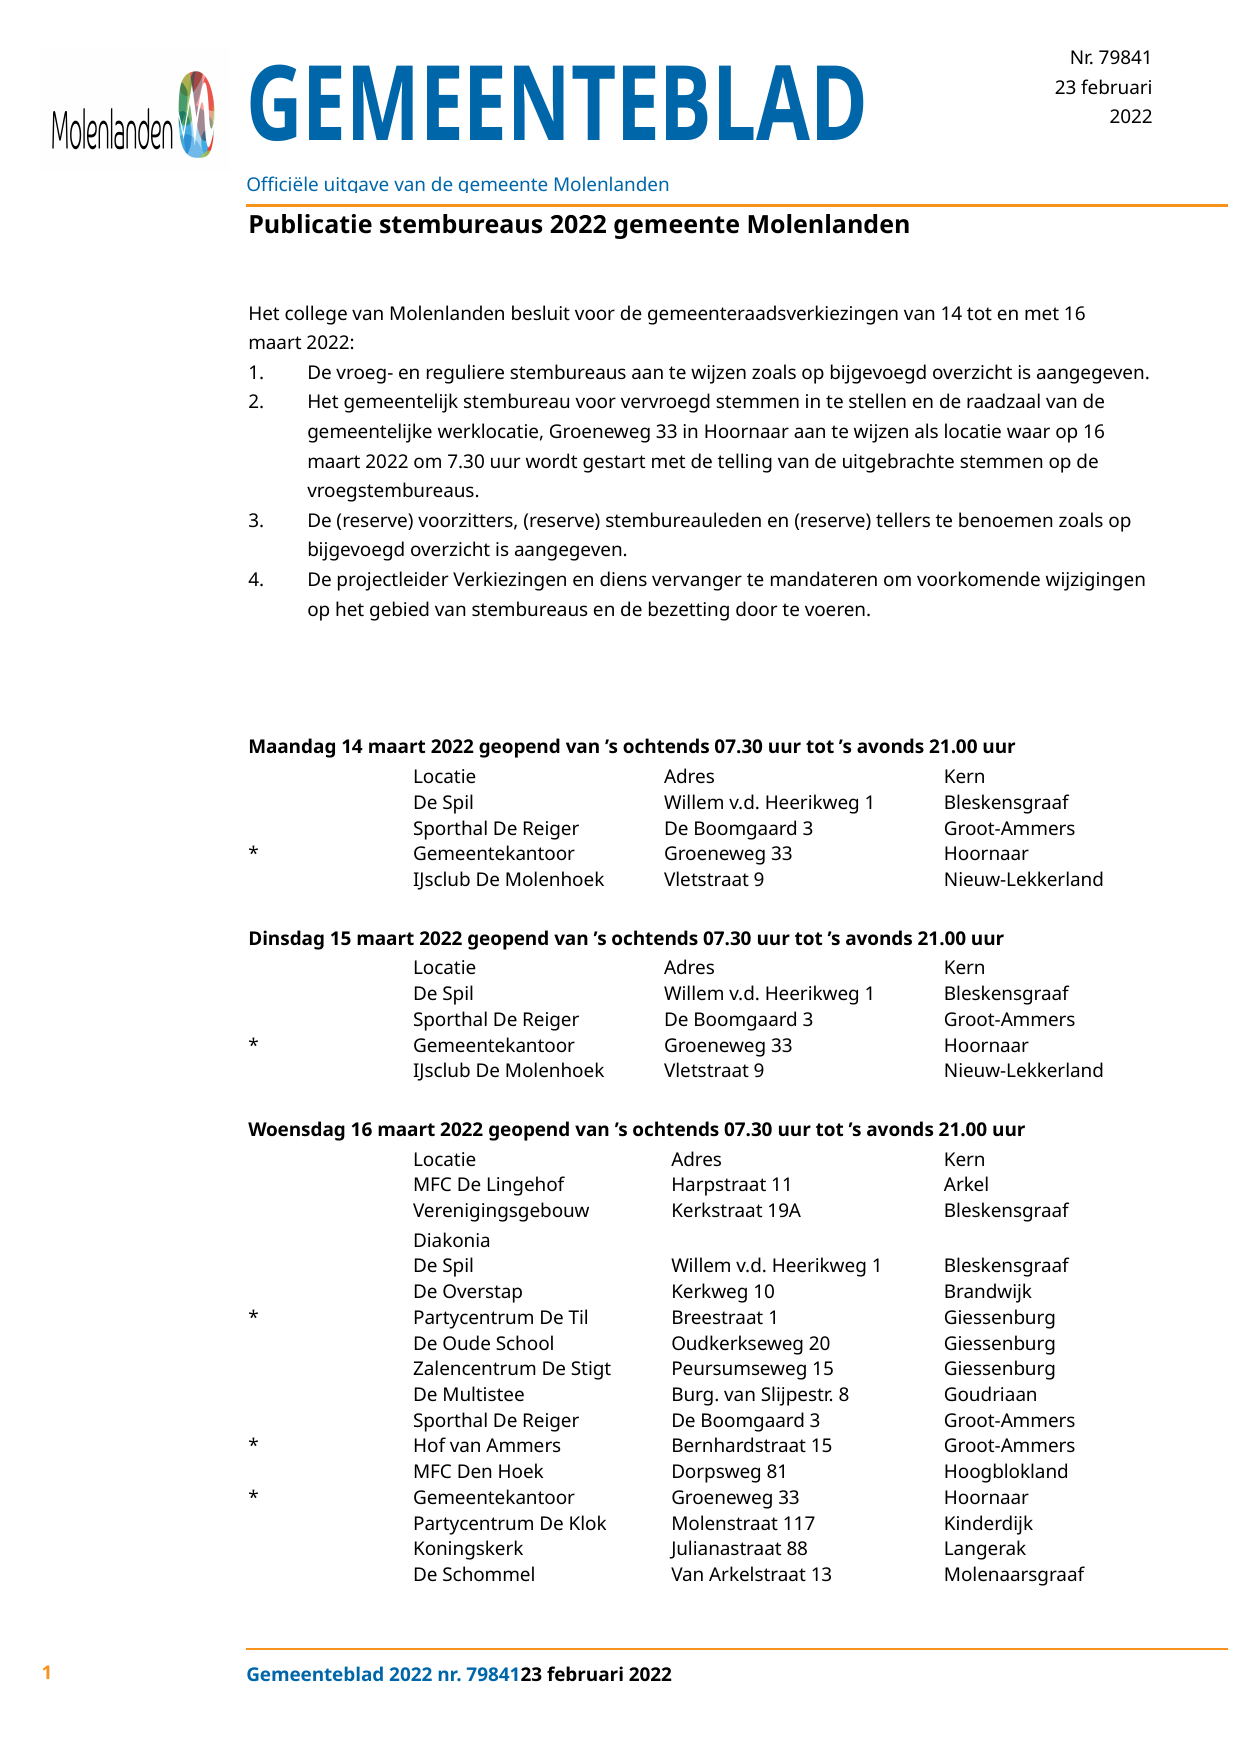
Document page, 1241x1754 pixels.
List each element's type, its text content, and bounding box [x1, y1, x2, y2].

table_cell Kerkstraat 19A [671, 1197, 944, 1252]
table_cell Bleskensgraaf [944, 980, 1152, 1006]
table_cell Nieuw-Lekkerland [944, 1058, 1152, 1083]
table_cell [248, 1355, 413, 1381]
table_cell De Boomgaard 3 [664, 1006, 944, 1032]
table_cell De Boomgaard 3 [671, 1407, 944, 1433]
table_cell Molenstraat 117 [671, 1510, 944, 1536]
table_cell * [248, 1433, 413, 1458]
table_cell [248, 1561, 413, 1587]
table_cell Langerak [944, 1536, 1152, 1561]
table_cell Bleskensgraaf [944, 1197, 1152, 1252]
table_cell Zalencentrum De Stigt [413, 1355, 671, 1381]
list De (reserve) voorzitters, (reserve) stembureauleden en (reserve) tellers te benoemen zoals op bijgevoegd overzicht is aangegeven. [248, 507, 1152, 562]
table_cell Brandwijk [944, 1278, 1152, 1304]
table_cell De Spil [413, 789, 664, 815]
table_header Kern [944, 1146, 1152, 1171]
table_cell Molenaarsgraaf [944, 1561, 1152, 1587]
table_cell De Overstap [413, 1278, 671, 1304]
table_cell Van Arkelstraat 13 [671, 1561, 944, 1587]
list De vroeg- en reguliere stembureaus aan te wijzen zoals op bijgevoegd overzicht is aangegeven. [248, 359, 1152, 385]
table_cell [248, 1381, 413, 1407]
table_cell Groot-Ammers [944, 815, 1152, 841]
table_cell Hoornaar [944, 1484, 1152, 1510]
text Maandag 14 maart 2022 geopend van ’s ochtends 07.30 uur tot ’s avonds 21.00 uur [248, 734, 1152, 759]
list De projectleider Verkiezingen en diens vervanger te mandateren om voorkomende wijzigingen op het gebied van stembureaus en de bezetting door te voeren. [248, 566, 1152, 621]
table_cell [248, 1058, 413, 1083]
table_header Locatie [413, 764, 664, 789]
table_cell Peursumseweg 15 [671, 1355, 944, 1381]
table_cell Giessenburg [944, 1330, 1152, 1355]
picture [41, 47, 231, 172]
table_cell Vletstraat 9 [664, 1058, 944, 1083]
table_cell Sporthal De Reiger [413, 1407, 671, 1433]
table_cell Gemeentekantoor [413, 1032, 664, 1057]
table_cell * [248, 1032, 413, 1057]
text Woensdag 16 maart 2022 geopend van ’s ochtends 07.30 uur tot ’s avonds 21.00 uur [248, 1116, 1152, 1142]
text Publicatie stembureaus 2022 gemeente Molenlanden [248, 207, 1152, 241]
table_cell Bleskensgraaf [944, 789, 1152, 815]
table_cell Harpstraat 11 [671, 1171, 944, 1197]
table_cell * [248, 1304, 413, 1330]
table_cell IJsclub De Molenhoek [413, 866, 664, 892]
table_cell Burg. van Slijpestr. 8 [671, 1381, 944, 1407]
table_cell Groot-Ammers [944, 1006, 1152, 1032]
list Het gemeentelijk stembureau voor vervroegd stemmen in te stellen en de raadzaal van de gemeentelijke werklocatie, Groeneweg 33 in Hoornaar aan te wijzen als locatie waar op 16 maart 2022 om 7.30 uur wordt gestart met de telling van de uitgebrachte stemmen op de vroegstembureaus. [248, 389, 1152, 503]
table_cell Kerkweg 10 [671, 1278, 944, 1304]
table_cell Kinderdijk [944, 1510, 1152, 1536]
table_cell Willem v.d. Heerikweg 1 [671, 1253, 944, 1278]
table_cell Nieuw-Lekkerland [944, 866, 1152, 892]
table_cell Willem v.d. Heerikweg 1 [664, 789, 944, 815]
table_header [248, 764, 413, 789]
text Dinsdag 15 maart 2022 geopend van ’s ochtends 07.30 uur tot ’s avonds 21.00 uur [248, 925, 1152, 951]
table_cell Vletstraat 9 [664, 866, 944, 892]
table_cell Hoornaar [944, 841, 1152, 866]
table_cell [248, 1253, 413, 1278]
table_header Locatie [413, 955, 664, 980]
table_header Adres [671, 1146, 944, 1171]
table_cell Willem v.d. Heerikweg 1 [664, 980, 944, 1006]
table_cell Partycentrum De Til [413, 1304, 671, 1330]
table_cell Arkel [944, 1171, 1152, 1197]
table_cell [248, 1197, 413, 1252]
table_cell Bernhardstraat 15 [671, 1433, 944, 1458]
table_header [248, 955, 413, 980]
table_header Adres [664, 764, 944, 789]
text maart 2022: [248, 329, 1152, 355]
table_cell Sporthal De Reiger [413, 1006, 664, 1032]
text Het college van Molenlanden besluit voor de gemeenteraadsverkiezingen van 14 tot en met 16 [248, 300, 1152, 326]
table_cell De Schommel [413, 1561, 671, 1587]
table_cell Goudriaan [944, 1381, 1152, 1407]
table_cell Koningskerk [413, 1536, 671, 1561]
table_cell Groeneweg 33 [664, 1032, 944, 1057]
table_cell Groeneweg 33 [664, 841, 944, 866]
table_cell Verenigingsgebouw Diakonia [413, 1197, 671, 1252]
table_cell Dorpsweg 81 [671, 1458, 944, 1484]
table_cell Sporthal De Reiger [413, 815, 664, 841]
table_cell [248, 980, 413, 1006]
table_cell [248, 1458, 413, 1484]
table_cell Gemeentekantoor [413, 1484, 671, 1510]
table_cell [248, 1171, 413, 1197]
table_cell De Spil [413, 1253, 671, 1278]
table_cell Groeneweg 33 [671, 1484, 944, 1510]
table_cell Giessenburg [944, 1355, 1152, 1381]
table_cell [248, 1510, 413, 1536]
table_cell [248, 1006, 413, 1032]
table_cell Partycentrum De Klok [413, 1510, 671, 1536]
table_cell MFC De Lingehof [413, 1171, 671, 1197]
table_cell Julianastraat 88 [671, 1536, 944, 1561]
table_cell [248, 1278, 413, 1304]
table_cell * [248, 1484, 413, 1510]
table_cell Giessenburg [944, 1304, 1152, 1330]
table_cell [248, 1536, 413, 1561]
table_cell Hoornaar [944, 1032, 1152, 1057]
table_cell [248, 1330, 413, 1355]
table_cell Groot-Ammers [944, 1407, 1152, 1433]
table_cell Bleskensgraaf [944, 1253, 1152, 1278]
table_cell * [248, 841, 413, 866]
table_header Adres [664, 955, 944, 980]
table_cell De Oude School [413, 1330, 671, 1355]
table_cell Hof van Ammers [413, 1433, 671, 1458]
table_cell Oudkerkseweg 20 [671, 1330, 944, 1355]
table_cell Gemeentekantoor [413, 841, 664, 866]
table_cell [248, 866, 413, 892]
table_header Kern [944, 955, 1152, 980]
table_cell [248, 789, 413, 815]
table_cell IJsclub De Molenhoek [413, 1058, 664, 1083]
table_cell Breestraat 1 [671, 1304, 944, 1330]
table_cell [248, 1407, 413, 1433]
table_cell [248, 815, 413, 841]
table_cell MFC Den Hoek [413, 1458, 671, 1484]
table_cell Groot-Ammers [944, 1433, 1152, 1458]
table_cell De Multistee [413, 1381, 671, 1407]
table_cell De Spil [413, 980, 664, 1006]
table_header Kern [944, 764, 1152, 789]
table_header Locatie [413, 1146, 671, 1171]
table_cell Hoogblokland [944, 1458, 1152, 1484]
table_cell De Boomgaard 3 [664, 815, 944, 841]
table_header [248, 1146, 413, 1171]
